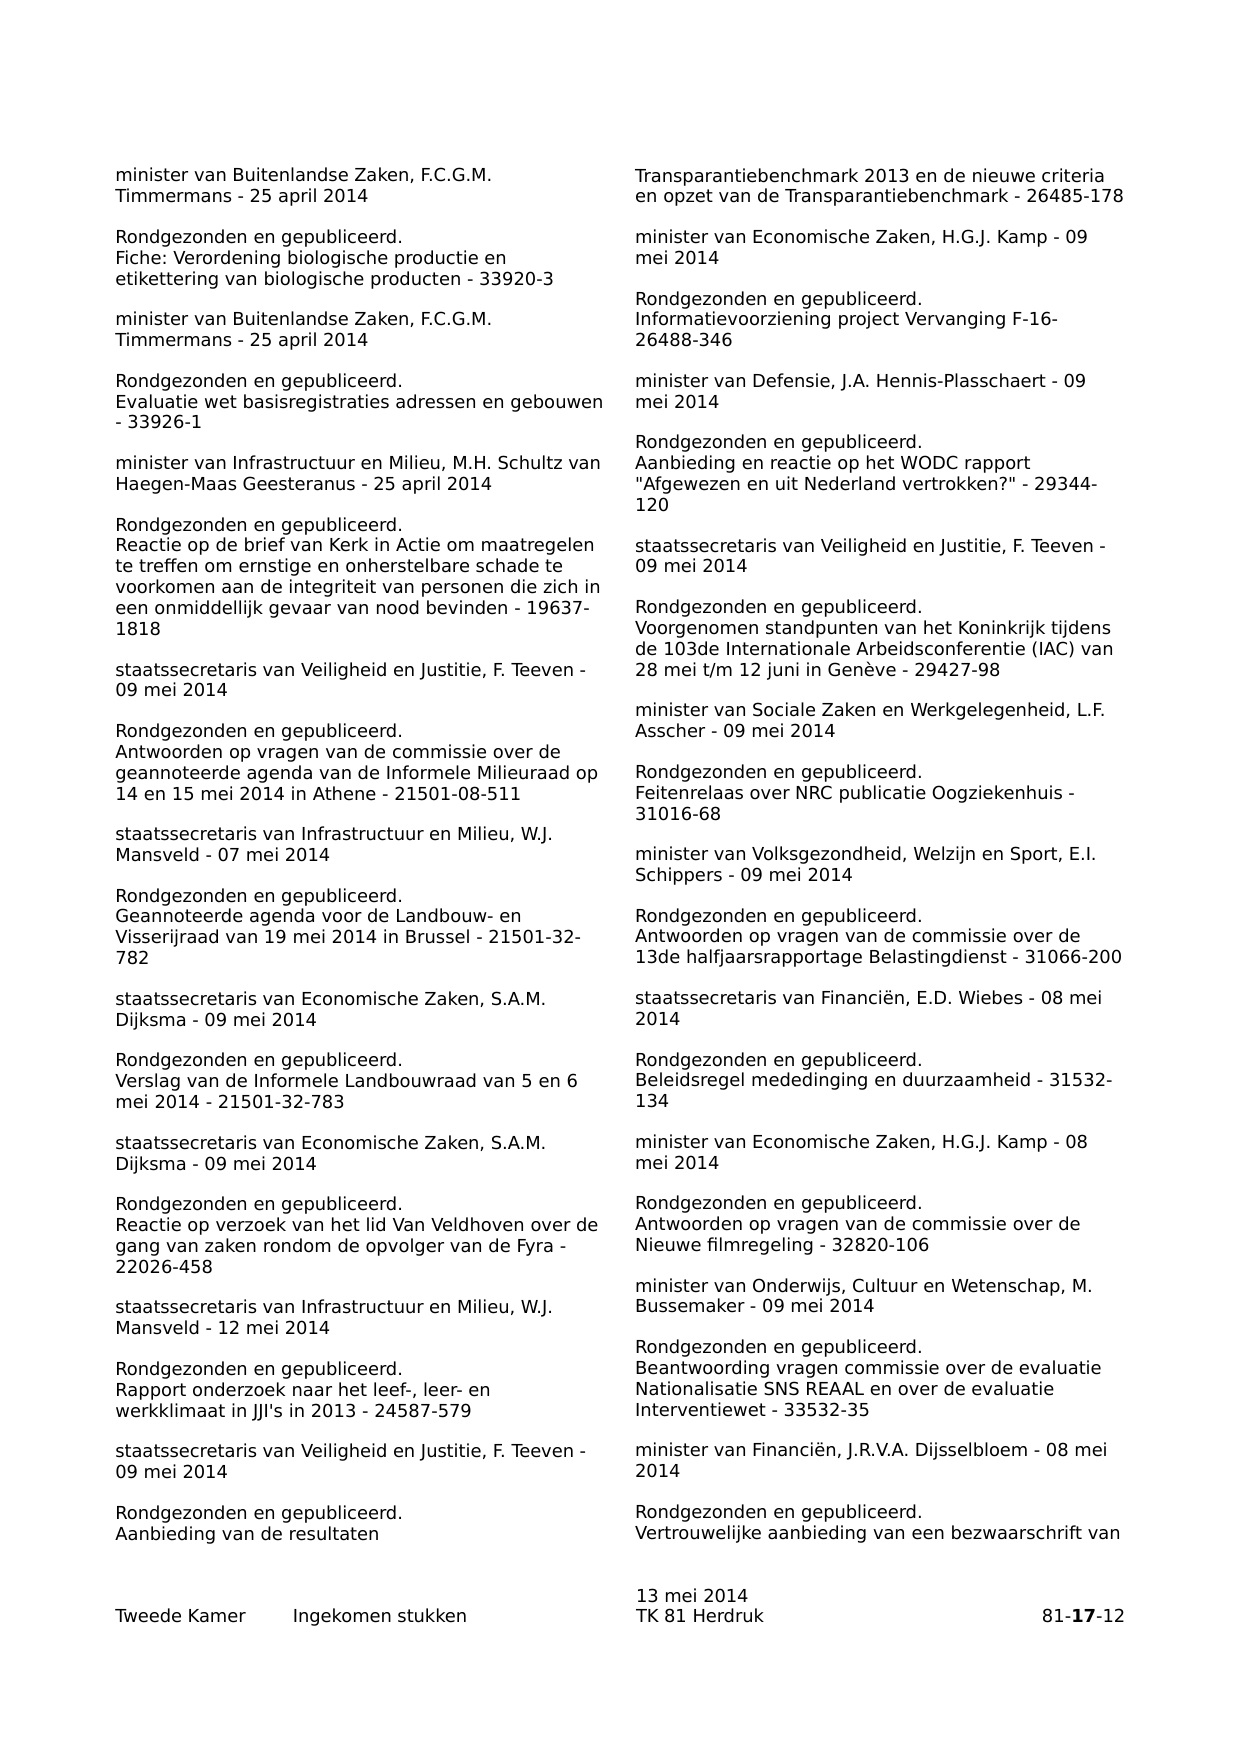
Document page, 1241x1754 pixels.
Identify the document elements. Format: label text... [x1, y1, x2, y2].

text minister van Sociale Zaken en Werkgelegenheid, L.F. Asscher - 09 mei 2014 [635, 700, 1125, 742]
text Vertrouwelijke aanbieding van een bezwaarschrift van [635, 1522, 1125, 1543]
text Aanbieding en reactie op het WODC rapport "Afgewezen en uit Nederland vertrokken?" - 29344-120 [635, 453, 1125, 516]
text Informatievoorziening project Vervanging F-16- 26488-346 [635, 309, 1125, 351]
text staatssecretaris van Veiligheid en Justitie, F. Teeven - 09 mei 2014 [115, 1441, 605, 1483]
text minister van Economische Zaken, H.G.J. Kamp - 09 mei 2014 [635, 227, 1125, 268]
text Rondgezonden en gepubliceerd. [115, 227, 605, 247]
text Verslag van de Informele Landbouwraad van 5 en 6 mei 2014 - 21501-32-783 [115, 1071, 605, 1113]
text Rondgezonden en gepubliceerd. [635, 288, 1125, 309]
text minister van Buitenlandse Zaken, F.C.G.M. Timmermans - 25 april 2014 [115, 165, 605, 207]
text minister van Infrastructuur en Milieu, M.H. Schultz van Haegen-Maas Geesteranus - 25 april 2014 [115, 453, 605, 494]
text Fiche: Verordening biologische productie en etikettering van biologische producten - 33920-3 [115, 247, 605, 289]
text staatssecretaris van Economische Zaken, S.A.M. Dijksma - 09 mei 2014 [115, 989, 605, 1030]
text Rondgezonden en gepubliceerd. [115, 1194, 605, 1215]
text Feitenrelaas over NRC publicatie Oogziekenhuis - 31016-68 [635, 782, 1125, 824]
text staatssecretaris van Financiën, E.D. Wiebes - 08 mei 2014 [635, 988, 1125, 1029]
text Antwoorden op vragen van de commissie over de 13de halfjaarsrapportage Belastingdienst - 31066-200 [635, 926, 1125, 968]
text Beantwoording vragen commissie over de evaluatie Nationalisatie SNS REAAL en over de evaluatie Interventiewet - 33532-35 [635, 1358, 1125, 1420]
text staatssecretaris van Veiligheid en Justitie, F. Teeven - 09 mei 2014 [635, 536, 1125, 577]
text minister van Volksgezondheid, Welzijn en Sport, E.I. Schippers - 09 mei 2014 [635, 844, 1125, 886]
text Geannoteerde agenda voor de Landbouw- en Visserijraad van 19 mei 2014 in Brussel - 21501-32-782 [115, 906, 605, 969]
text minister van Buitenlandse Zaken, F.C.G.M. Timmermans - 25 april 2014 [115, 309, 605, 351]
text Rondgezonden en gepubliceerd. [115, 886, 605, 906]
text staatssecretaris van Veiligheid en Justitie, F. Teeven - 09 mei 2014 [115, 659, 605, 701]
text Evaluatie wet basisregistraties adressen en gebouwen - 33926-1 [115, 391, 605, 433]
text Reactie op verzoek van het lid Van Veldhoven over de gang van zaken rondom de opvolger van de Fyra - 22026-458 [115, 1215, 605, 1277]
text Antwoorden op vragen van de commissie over de geannoteerde agenda van de Informele Milieuraad op 14 en 15 mei 2014 in Athene - 21501-08-511 [115, 742, 605, 804]
text Rapport onderzoek naar het leef-, leer- en werkklimaat in JJI's in 2013 - 24587-579 [115, 1379, 605, 1421]
text Rondgezonden en gepubliceerd. [635, 1193, 1125, 1214]
text Rondgezonden en gepubliceerd. [635, 432, 1125, 453]
text Rondgezonden en gepubliceerd. [635, 1049, 1125, 1070]
text Rondgezonden en gepubliceerd. [635, 1337, 1125, 1358]
text Rondgezonden en gepubliceerd. [635, 906, 1125, 926]
text minister van Economische Zaken, H.G.J. Kamp - 08 mei 2014 [635, 1132, 1125, 1173]
text Rondgezonden en gepubliceerd. [115, 1503, 605, 1523]
text Reactie op de brief van Kerk in Actie om maatregelen te treffen om ernstige en onherstelbare schade te voorkomen aan de integriteit van personen die zich in een onmiddellijk gevaar van nood bevinden - 19637-1818 [115, 535, 605, 639]
text Rondgezonden en gepubliceerd. [635, 762, 1125, 782]
text Rondgezonden en gepubliceerd. [115, 371, 605, 391]
text minister van Financiën, J.R.V.A. Dijsselbloem - 08 mei 2014 [635, 1440, 1125, 1482]
text staatssecretaris van Infrastructuur en Milieu, W.J. Mansveld - 12 mei 2014 [115, 1297, 605, 1339]
text Rondgezonden en gepubliceerd. [115, 1050, 605, 1071]
text staatssecretaris van Economische Zaken, S.A.M. Dijksma - 09 mei 2014 [115, 1133, 605, 1174]
text Rondgezonden en gepubliceerd. [635, 597, 1125, 618]
text Rondgezonden en gepubliceerd. [635, 1502, 1125, 1522]
text Transparantiebenchmark 2013 en de nieuwe criteria en opzet van de Transparantiebenchmark - 26485-178 [635, 165, 1125, 207]
text minister van Defensie, J.A. Hennis-Plasschaert - 09 mei 2014 [635, 371, 1125, 412]
text Voorgenomen standpunten van het Koninkrijk tijdens de 103de Internationale Arbeidsconferentie (IAC) van 28 mei t/m 12 juni in Genève - 29427-98 [635, 618, 1125, 680]
text Rondgezonden en gepubliceerd. [115, 514, 605, 535]
text staatssecretaris van Infrastructuur en Milieu, W.J. Mansveld - 07 mei 2014 [115, 824, 605, 866]
text Beleidsregel mededinging en duurzaamheid - 31532-134 [635, 1070, 1125, 1112]
text Aanbieding van de resultaten [115, 1523, 605, 1544]
text Antwoorden op vragen van de commissie over de Nieuwe filmregeling - 32820-106 [635, 1214, 1125, 1256]
text Rondgezonden en gepubliceerd. [115, 721, 605, 742]
text minister van Onderwijs, Cultuur en Wetenschap, M. Bussemaker - 09 mei 2014 [635, 1276, 1125, 1317]
text Rondgezonden en gepubliceerd. [115, 1359, 605, 1379]
